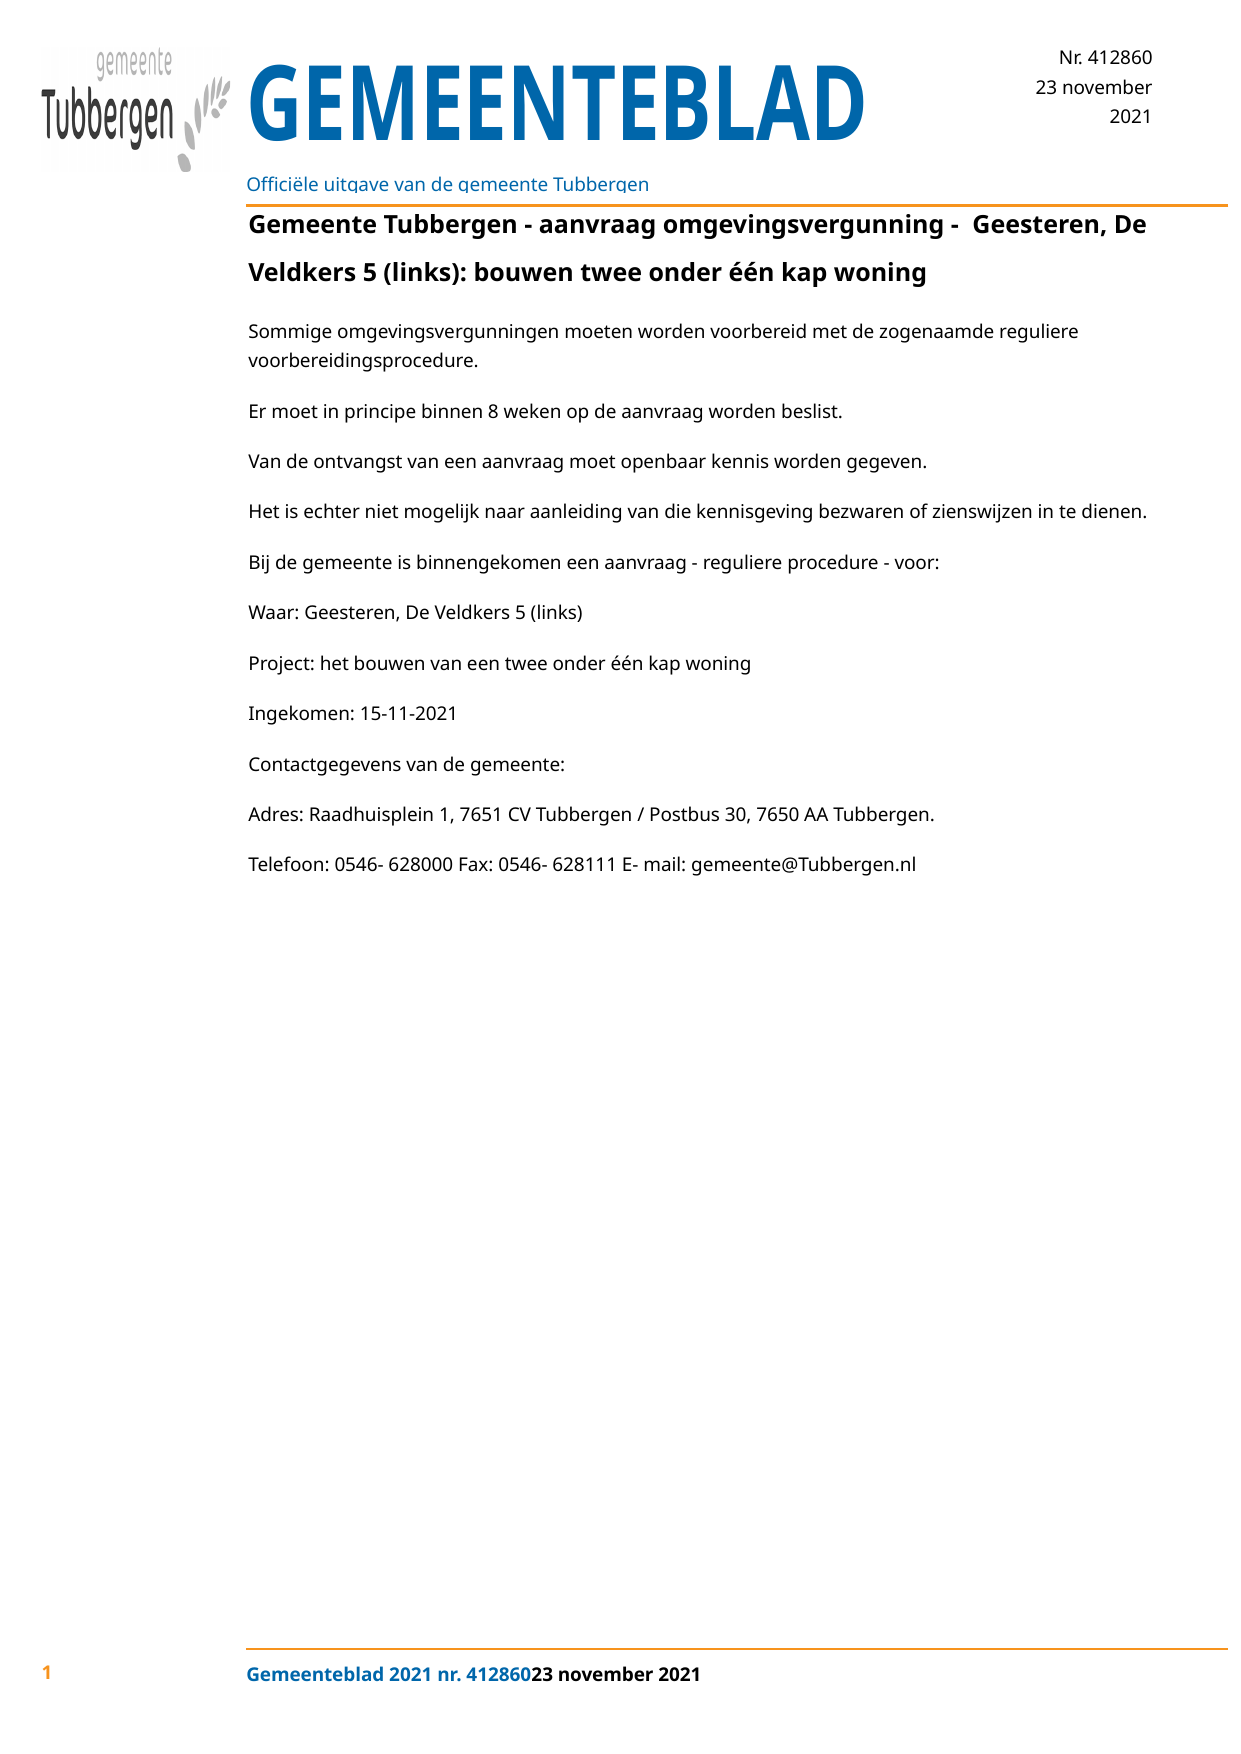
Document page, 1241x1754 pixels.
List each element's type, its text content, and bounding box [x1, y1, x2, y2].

text Contactgegevens van de gemeente: [248, 751, 1152, 777]
text Project: het bouwen van een twee onder één kap woning [248, 650, 1152, 676]
picture [41, 47, 231, 172]
text Adres: Raadhuisplein 1, 7651 CV Tubbergen / Postbus 30, 7650 AA Tubbergen. [248, 801, 1152, 827]
text Sommige omgevingsvergunningen moeten worden voorbereid met de zogenaamde reguliere voorbereidingsprocedure. [248, 318, 1152, 373]
text Van de ontvangst van een aanvraag moet openbaar kennis worden gegeven. [248, 448, 1152, 474]
text Gemeente Tubbergen - aanvraag omgevingsvergunning - Geesteren, De Veldkers 5 (links): bouwen twee onder één kap woning [248, 207, 1152, 288]
text Ingekomen: 15-11-2021 [248, 700, 1152, 726]
text Er moet in principe binnen 8 weken op de aanvraag worden beslist. [248, 398, 1152, 424]
text Waar: Geesteren, De Veldkers 5 (links) [248, 599, 1152, 625]
text Telefoon: 0546- 628000 Fax: 0546- 628111 E- mail: gemeente@Tubbergen.nl [248, 852, 1152, 877]
text Bij de gemeente is binnengekomen een aanvraag - reguliere procedure - voor: [248, 549, 1152, 575]
text Het is echter niet mogelijk naar aanleiding van die kennisgeving bezwaren of zienswijzen in te dienen. [248, 499, 1152, 524]
